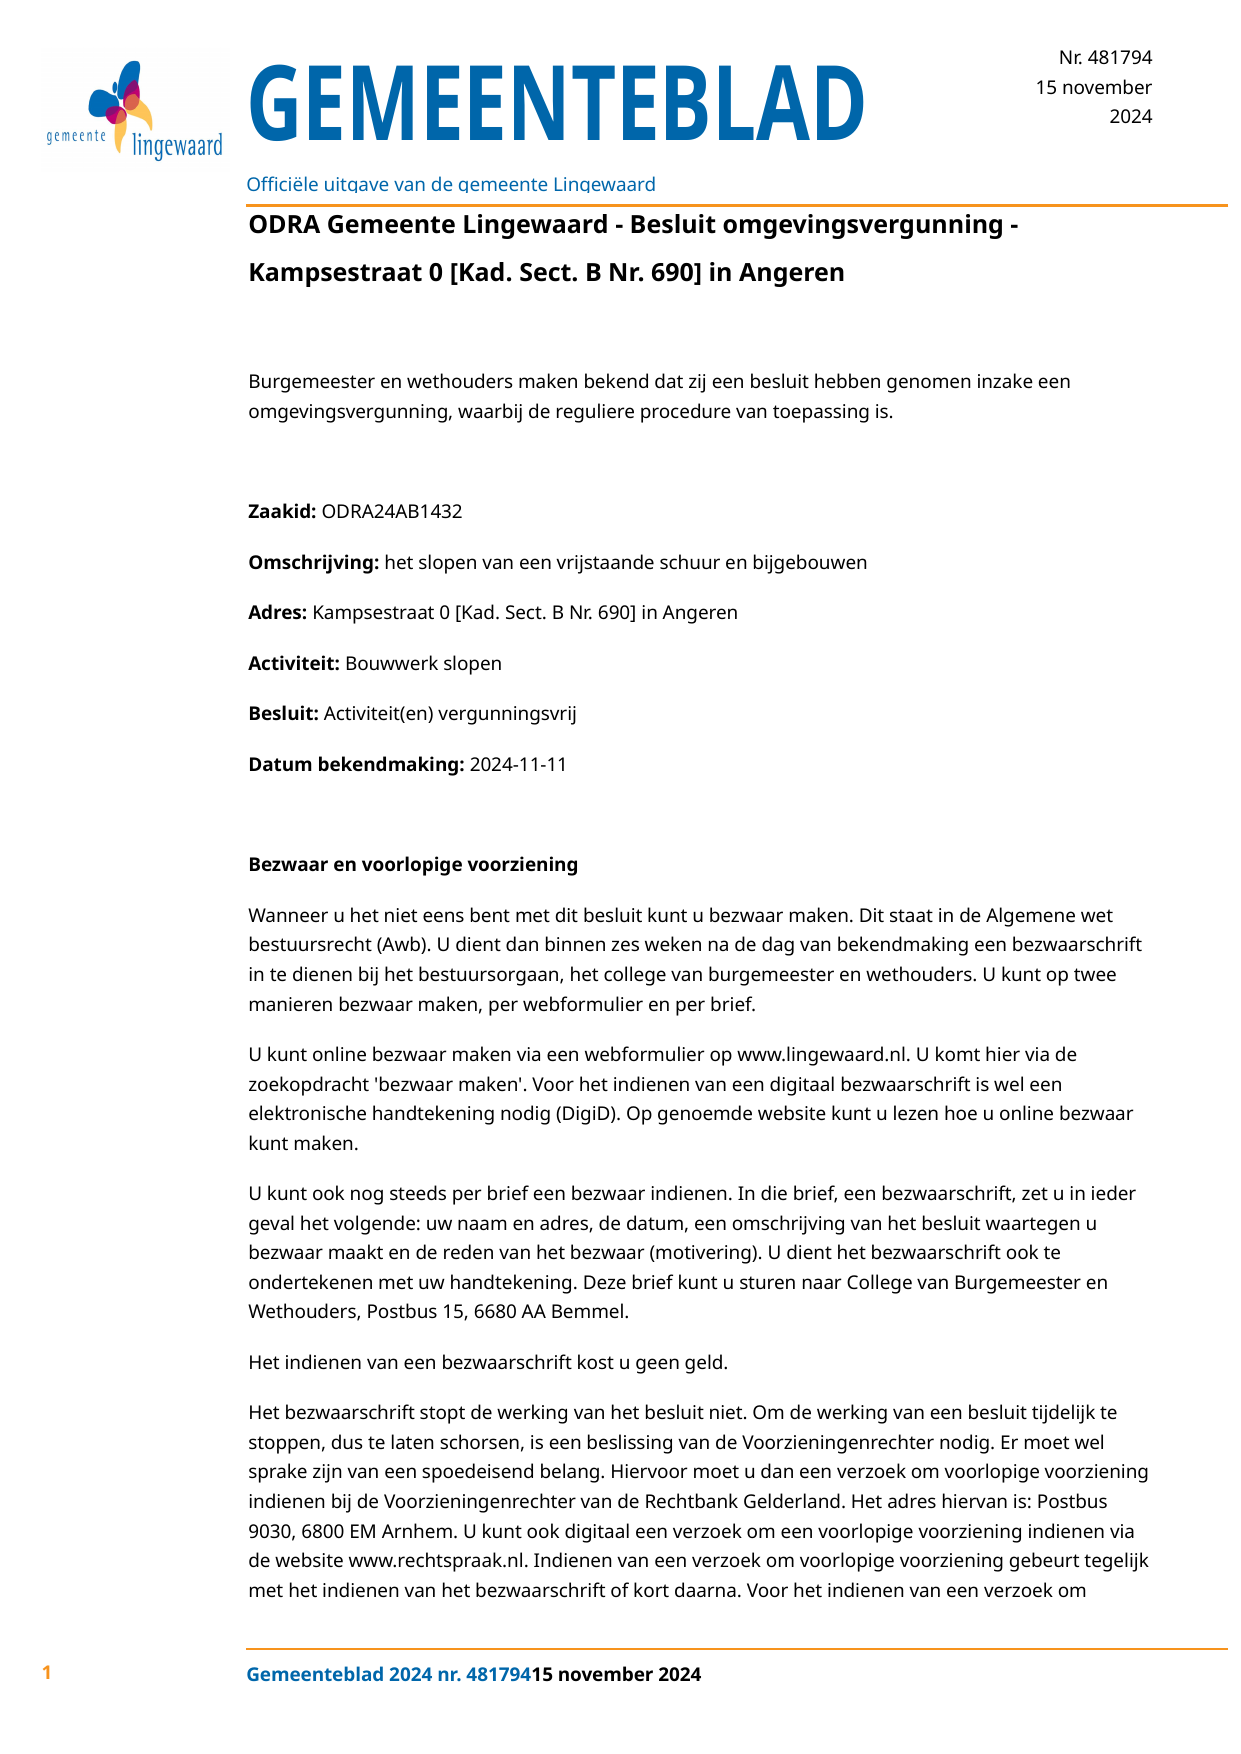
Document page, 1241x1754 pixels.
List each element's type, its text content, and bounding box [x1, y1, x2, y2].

text Datum bekendmaking: 2024-11-11 [248, 751, 1152, 777]
text Het bezwaarschrift stopt de werking van het besluit niet. Om de werking van een besluit tijdelijk te stoppen, dus te laten schorsen, is een beslissing van de Voorzieningenrechter nodig. Er moet wel sprake zijn van een spoedeisend belang. Hiervoor moet u dan een verzoek om voorlopige voorziening indienen bij de Voorzieningenrechter van de Rechtbank Gelderland. Het adres hiervan is: Postbus 9030, 6800 EM Arnhem. U kunt ook digitaal een verzoek om een voorlopige voorziening indienen via de website www.rechtspraak.nl. Indienen van een verzoek om voorlopige voorziening gebeurt tegelijk met het indienen van het bezwaarschrift of kort daarna. Voor het indienen van een verzoek om [248, 1399, 1152, 1603]
text Burgemeester en wethouders maken bekend dat zij een besluit hebben genomen inzake een omgevingsvergunning, waarbij de reguliere procedure van toepassing is. [248, 368, 1152, 424]
text Wanneer u het niet eens bent met dit besluit kunt u bezwaar maken. Dit staat in de Algemene wet bestuursrecht (Awb). U dient dan binnen zes weken na de dag van bekendmaking een bezwaarschrift in te dienen bij het bestuursorgaan, het college van burgemeester en wethouders. U kunt op twee manieren bezwaar maken, per webformulier en per brief. [248, 902, 1152, 1017]
text Omschrijving: het slopen van een vrijstaande schuur en bijgebouwen [248, 549, 1152, 575]
text Het indienen van een bezwaarschrift kost u geen geld. [248, 1349, 1152, 1375]
text Activiteit: Bouwwerk slopen [248, 650, 1152, 676]
picture [41, 47, 231, 172]
text Zaakid: ODRA24AB1432 [248, 499, 1152, 524]
text Besluit: Activiteit(en) vergunningsvrij [248, 700, 1152, 726]
text ODRA Gemeente Lingewaard - Besluit omgevingsvergunning - Kampsestraat 0 [Kad. Sect. B Nr. 690] in Angeren [248, 207, 1152, 288]
text U kunt ook nog steeds per brief een bezwaar indienen. In die brief, een bezwaarschrift, zet u in ieder geval het volgende: uw naam en adres, de datum, een omschrijving van het besluit waartegen u bezwaar maakt en de reden van het bezwaar (motivering). U dient het bezwaarschrift ook te ondertekenen met uw handtekening. Deze brief kunt u sturen naar College van Burgemeester en Wethouders, Postbus 15, 6680 AA Bemmel. [248, 1180, 1152, 1324]
text Adres: Kampsestraat 0 [Kad. Sect. B Nr. 690] in Angeren [248, 599, 1152, 625]
text U kunt online bezwaar maken via een webformulier op www.lingewaard.nl. U komt hier via de zoekopdracht 'bezwaar maken'. Voor het indienen van een digitaal bezwaarschrift is wel een elektronische handtekening nodig (DigiD). Op genoemde website kunt u lezen hoe u online bezwaar kunt maken. [248, 1041, 1152, 1156]
text Bezwaar en voorlopige voorziening [248, 852, 1152, 877]
